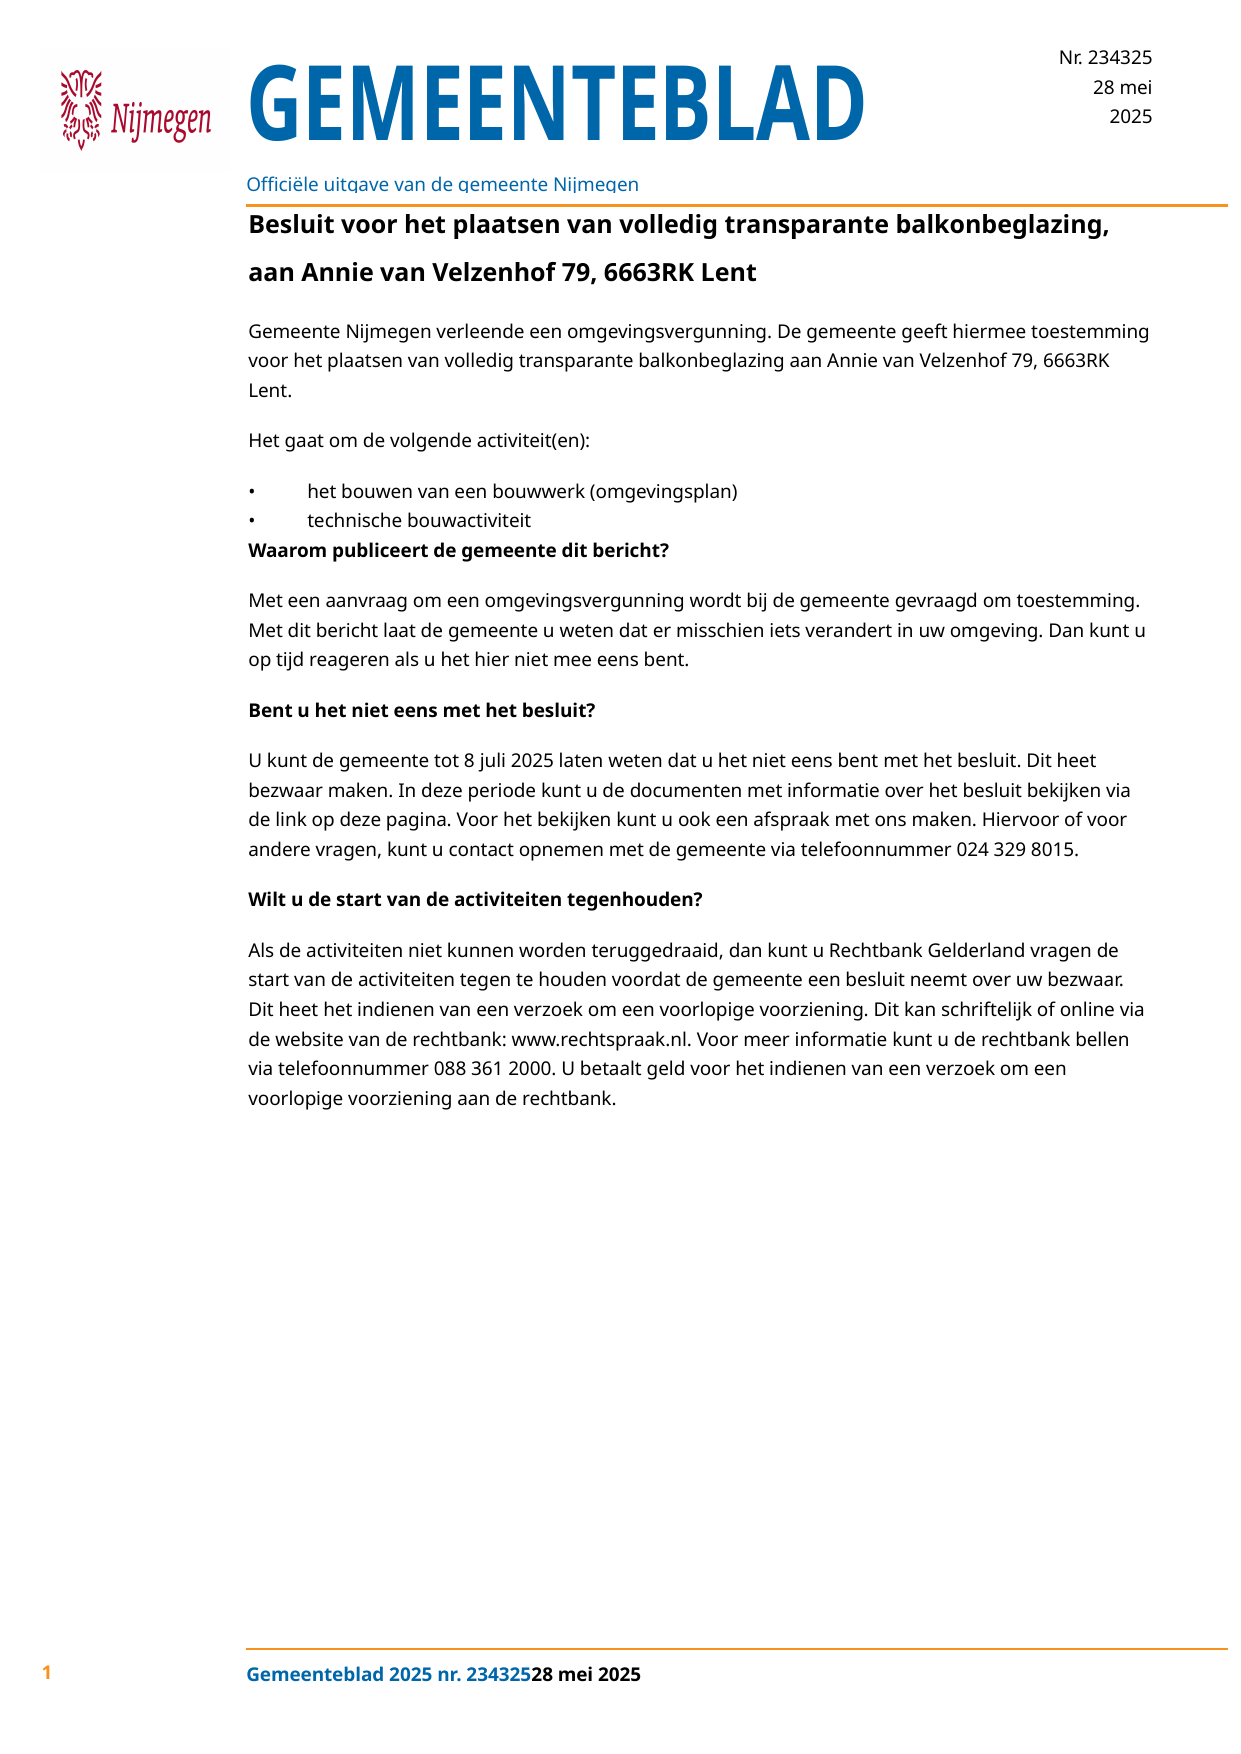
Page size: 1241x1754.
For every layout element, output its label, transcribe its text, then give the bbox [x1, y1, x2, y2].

text Besluit voor het plaatsen van volledig transparante balkonbeglazing, aan Annie van Velzenhof 79, 6663RK Lent [248, 207, 1152, 288]
text Waarom publiceert de gemeente dit bericht? [248, 537, 1152, 563]
text Gemeente Nijmegen verleende een omgevingsvergunning. De gemeente geeft hiermee toestemming voor het plaatsen van volledig transparante balkonbeglazing aan Annie van Velzenhof 79, 6663RK Lent. [248, 318, 1152, 403]
text Als de activiteiten niet kunnen worden teruggedraaid, dan kunt u Rechtbank Gelderland vragen de start van de activiteiten tegen te houden voordat de gemeente een besluit neemt over uw bezwaar. Dit heet het indienen van een verzoek om een voorlopige voorziening. Dit kan schriftelijk of online via de website van de rechtbank: www.rechtspraak.nl. Voor meer informatie kunt u de rechtbank bellen via telefoonnummer 088 361 2000. U betaalt geld voor het indienen van een verzoek om een voorlopige voorziening aan de rechtbank. [248, 937, 1152, 1111]
picture [41, 47, 231, 172]
list technische bouwactiviteit [248, 507, 1152, 533]
list het bouwen van een bouwwerk (omgevingsplan) [248, 478, 1152, 504]
text Bent u het niet eens met het besluit? [248, 697, 1152, 723]
text Wilt u de start van de activiteiten tegenhouden? [248, 887, 1152, 912]
text U kunt de gemeente tot 8 juli 2025 laten weten dat u het niet eens bent met het besluit. Dit heet bezwaar maken. In deze periode kunt u de documenten met informatie over het besluit bekijken via de link op deze pagina. Voor het bekijken kunt u ook een afspraak met ons maken. Hiervoor of voor andere vragen, kunt u contact opnemen met de gemeente via telefoonnummer 024 329 8015. [248, 747, 1152, 862]
text Het gaat om de volgende activiteit(en): [248, 427, 1152, 453]
text Met een aanvraag om een omgevingsvergunning wordt bij de gemeente gevraagd om toestemming. Met dit bericht laat de gemeente u weten dat er misschien iets verandert in uw omgeving. Dan kunt u op tijd reageren als u het hier niet mee eens bent. [248, 587, 1152, 672]
